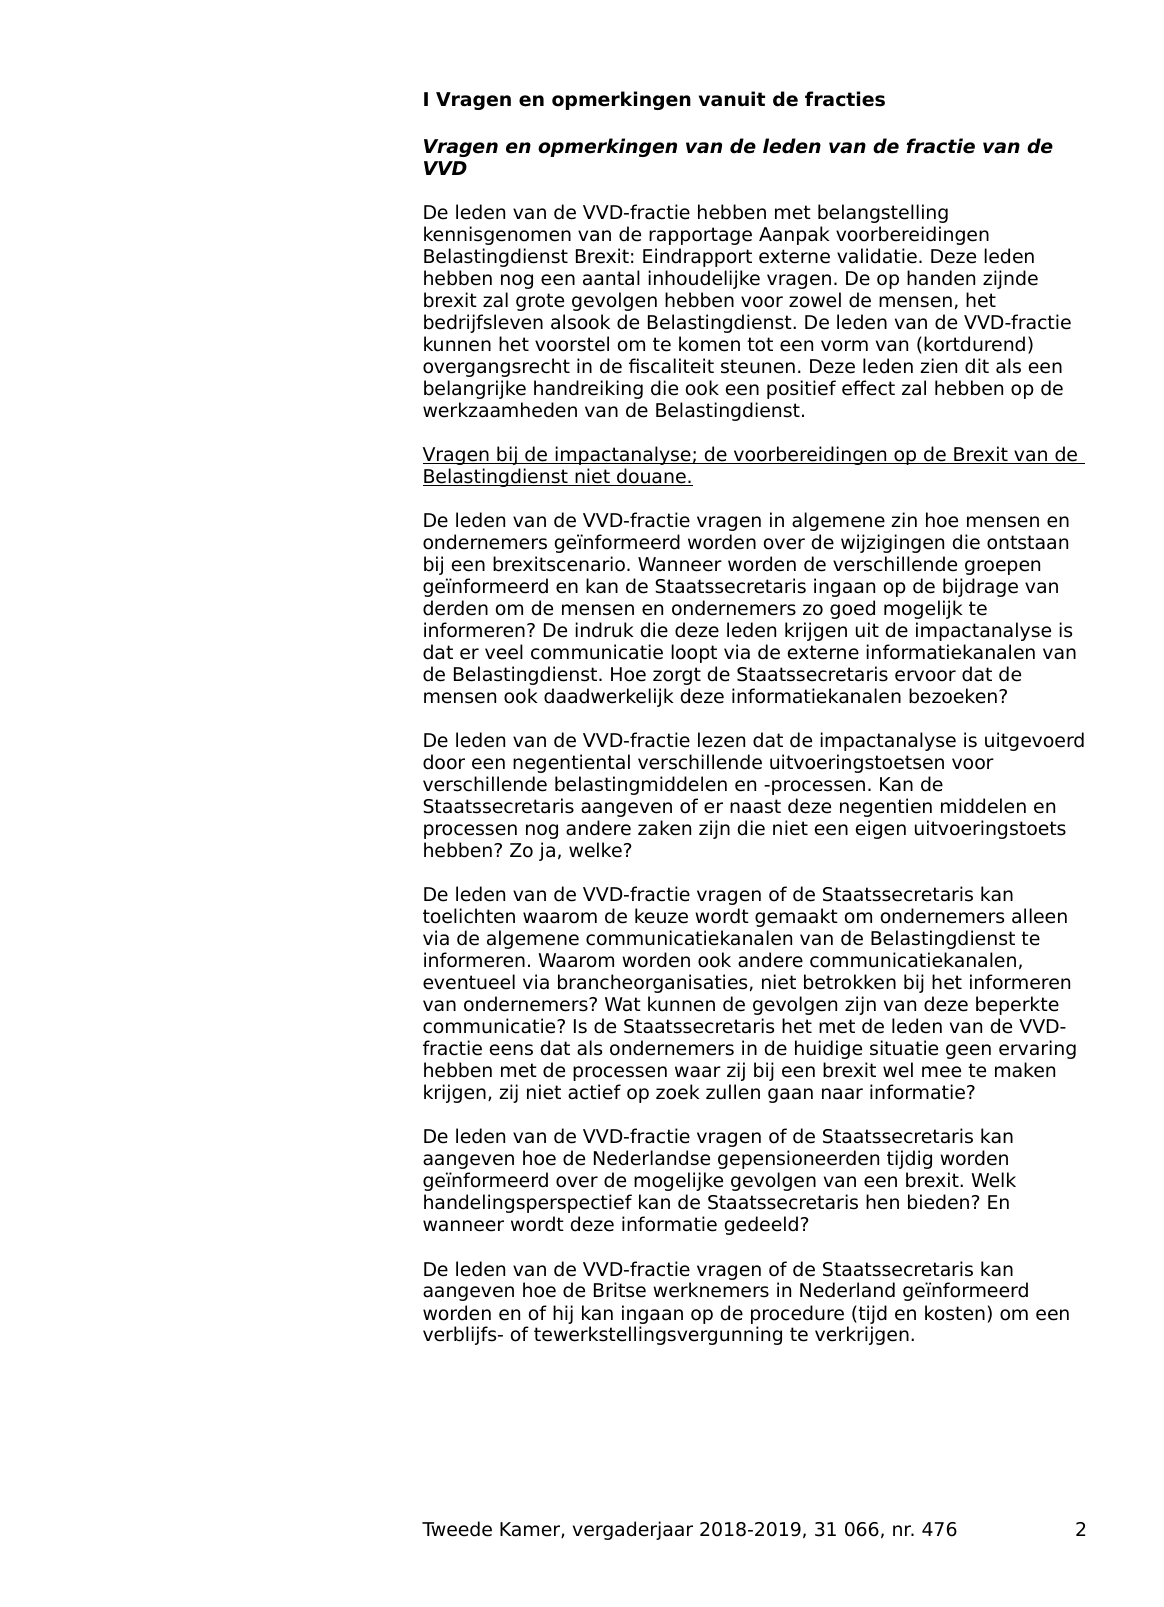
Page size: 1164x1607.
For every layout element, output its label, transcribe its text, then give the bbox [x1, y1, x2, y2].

text De leden van de VVD-fractie vragen of de Staatssecretaris kan aangeven hoe de Britse werknemers in Nederland geïnformeerd worden en of hij kan ingaan op de procedure (tijd en kosten) om een verblijfs- of tewerkstellingsvergunning te verkrijgen. [422, 1258, 1087, 1346]
subtitle Vragen en opmerkingen van de leden van de fractie van de VVD [422, 136, 1087, 180]
text De leden van de VVD-fractie lezen dat de impactanalyse is uitgevoerd door een negentiental verschillende uitvoeringstoetsen voor verschillende belastingmiddelen en -processen. Kan de Staatssecretaris aangeven of er naast deze negentien middelen en processen nog andere zaken zijn die niet een eigen uitvoeringstoets hebben? Zo ja, welke? [422, 730, 1087, 862]
text De leden van de VVD-fractie vragen of de Staatssecretaris kan aangeven hoe de Nederlandse gepensioneerden tijdig worden geïnformeerd over de mogelijke gevolgen van een brexit. Welk handelingsperspectief kan de Staatssecretaris hen bieden? En wanneer wordt deze informatie gedeeld? [422, 1126, 1087, 1236]
text De leden van de VVD-fractie vragen of de Staatssecretaris kan toelichten waarom de keuze wordt gemaakt om ondernemers alleen via de algemene communicatiekanalen van de Belastingdienst te informeren. Waarom worden ook andere communicatiekanalen, eventueel via brancheorganisaties, niet betrokken bij het informeren van ondernemers? Wat kunnen de gevolgen zijn van deze beperkte communicatie? Is de Staatssecretaris het met de leden van de VVD-fractie eens dat als ondernemers in de huidige situatie geen ervaring hebben met de processen waar zij bij een brexit wel mee te maken krijgen, zij niet actief op zoek zullen gaan naar informatie? [422, 884, 1087, 1104]
subtitle Vragen bij de impactanalyse; de voorbereidingen op de Brexit van de Belastingdienst niet douane. [422, 444, 1087, 488]
text De leden van de VVD-fractie vragen in algemene zin hoe mensen en ondernemers geïnformeerd worden over de wijzigingen die ontstaan bij een brexitscenario. Wanneer worden de verschillende groepen geïnformeerd en kan de Staatssecretaris ingaan op de bijdrage van derden om de mensen en ondernemers zo goed mogelijk te informeren? De indruk die deze leden krijgen uit de impactanalyse is dat er veel communicatie loopt via de externe informatiekanalen van de Belastingdienst. Hoe zorgt de Staatssecretaris ervoor dat de mensen ook daadwerkelijk deze informatiekanalen bezoeken? [422, 510, 1087, 708]
text De leden van de VVD-fractie hebben met belangstelling kennisgenomen van de rapportage Aanpak voorbereidingen Belastingdienst Brexit: Eindrapport externe validatie. Deze leden hebben nog een aantal inhoudelijke vragen. De op handen zijnde brexit zal grote gevolgen hebben voor zowel de mensen, het bedrijfsleven alsook de Belastingdienst. De leden van de VVD-fractie kunnen het voorstel om te komen tot een vorm van (kortdurend) overgangsrecht in de fiscaliteit steunen. Deze leden zien dit als een belangrijke handreiking die ook een positief effect zal hebben op de werkzaamheden van de Belastingdienst. [422, 202, 1087, 422]
subtitle I Vragen en opmerkingen vanuit de fracties [422, 89, 1087, 111]
